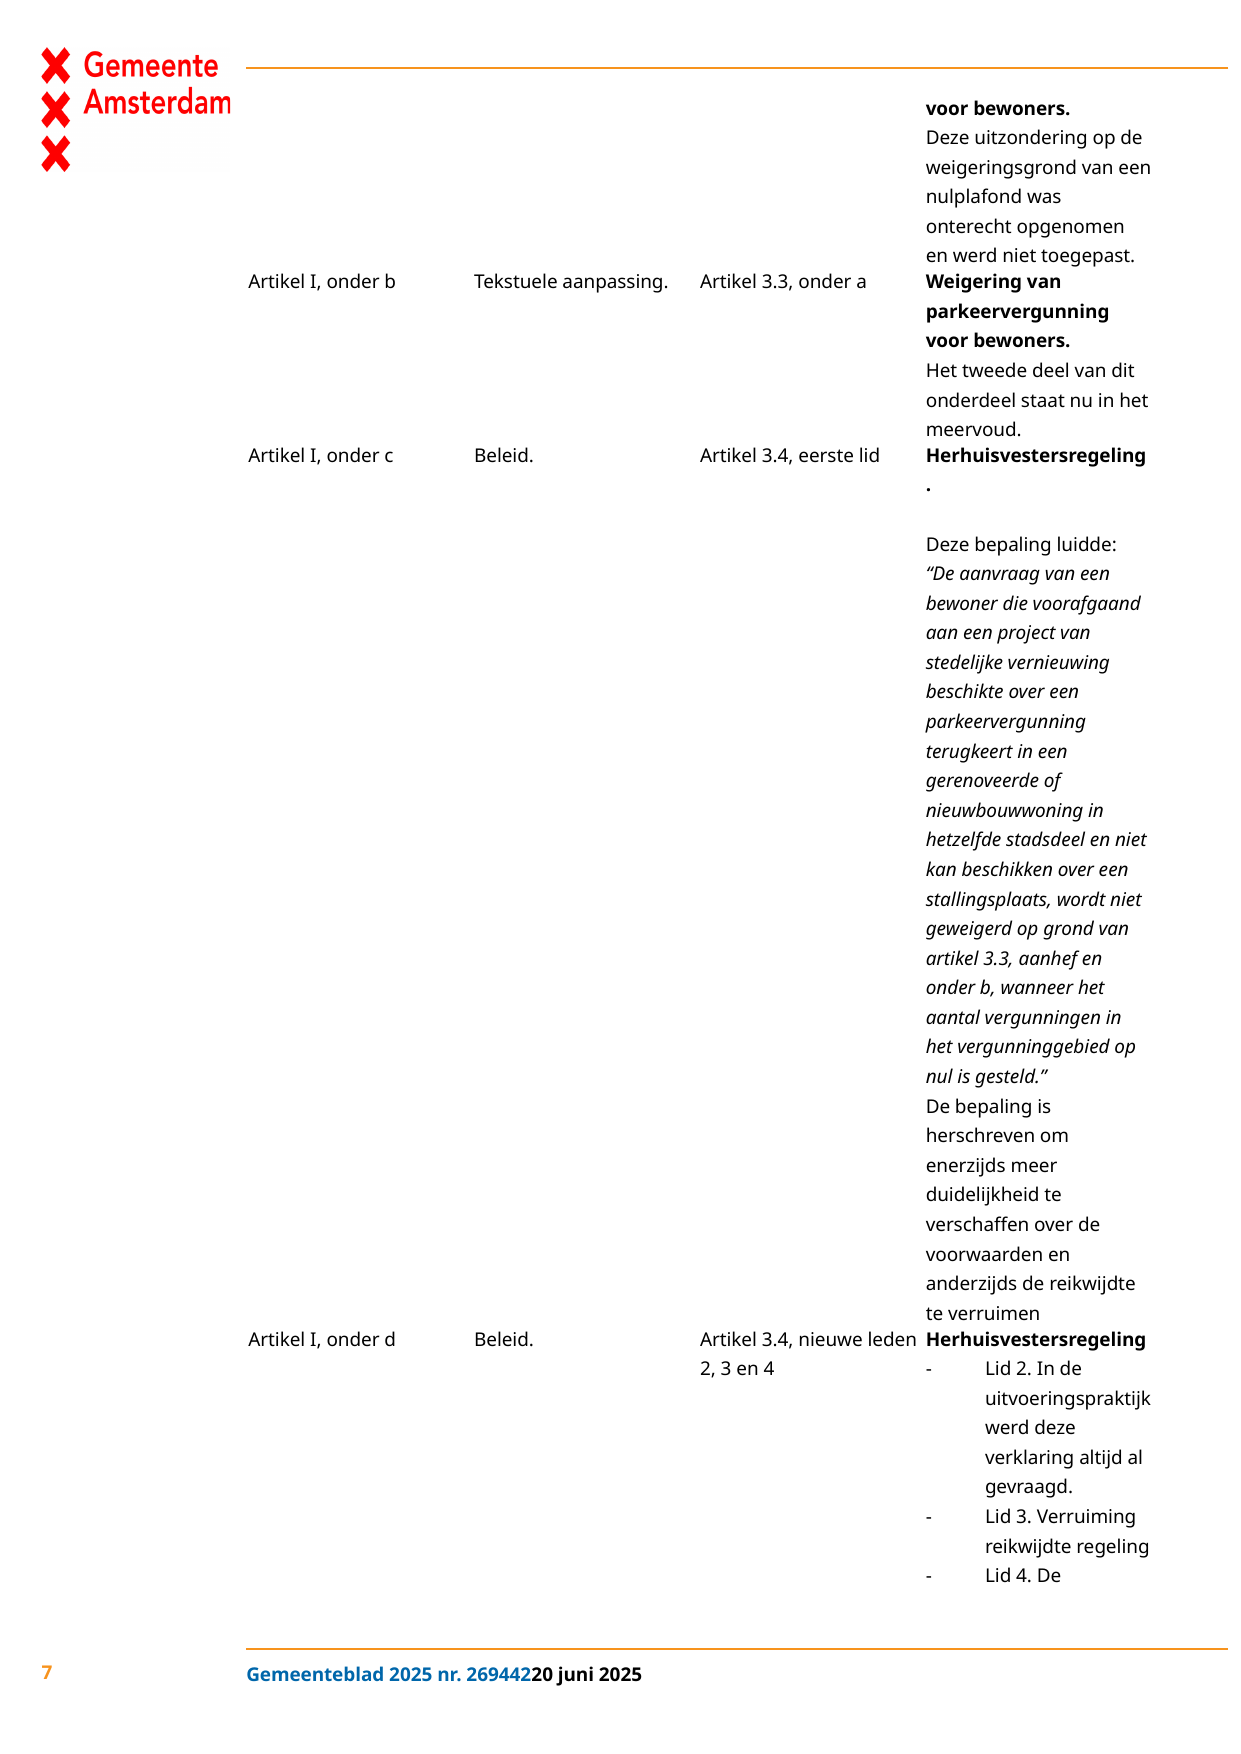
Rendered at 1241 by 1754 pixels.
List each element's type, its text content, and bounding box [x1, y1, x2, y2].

table_cell voor bewoners. Deze uitzondering op de weigeringsgrond van een nulplafond was onterecht opgenomen en werd niet toegepast. [926, 95, 1152, 268]
table_cell Artikel 3.4, eerste lid [700, 442, 926, 1326]
table_cell Beleid. [474, 442, 700, 1326]
table_cell Artikel 3.3, onder a [700, 269, 926, 442]
table_cell Weigering van parkeervergunning voor bewoners. Het tweede deel van dit onderdeel staat nu in het meervoud. [926, 269, 1152, 442]
table_cell [474, 95, 700, 268]
table_cell [248, 95, 474, 268]
table_cell Herhuisvestersregeling. Deze bepaling luidde: “De aanvraag van een bewoner die voorafgaand aan een project van stedelijke vernieuwing beschikte over een parkeervergunning terugkeert in een gerenoveerde of nieuwbouwwoning in hetzelfde stadsdeel en niet kan beschikken over een stallingsplaats, wordt niet geweigerd op grond van artikel 3.3, aanhef en onder b, wanneer het aantal vergunningen in het vergunninggebied op nul is gesteld.” De bepaling is herschreven om enerzijds meer duidelijkheid te verschaffen over de voorwaarden en anderzijds de reikwijdte te verruimen [926, 442, 1152, 1326]
table_cell Artikel I, onder d [248, 1326, 474, 1588]
table_cell Artikel I, onder b [248, 269, 474, 442]
table_cell [700, 95, 926, 268]
table_cell Artikel I, onder c [248, 442, 474, 1326]
table_cell Artikel 3.4, nieuwe leden 2, 3 en 4 [700, 1326, 926, 1588]
picture [41, 47, 231, 172]
table_cell Beleid. [474, 1326, 700, 1588]
table_cell Tekstuele aanpassing. [474, 269, 700, 442]
table_cell Herhuisvestersregeling Lid 2. In de uitvoeringspraktijk werd deze verklaring altijd al gevraagd. Lid 3. Verruiming reikwijdte regeling Lid 4. De [926, 1326, 1152, 1588]
